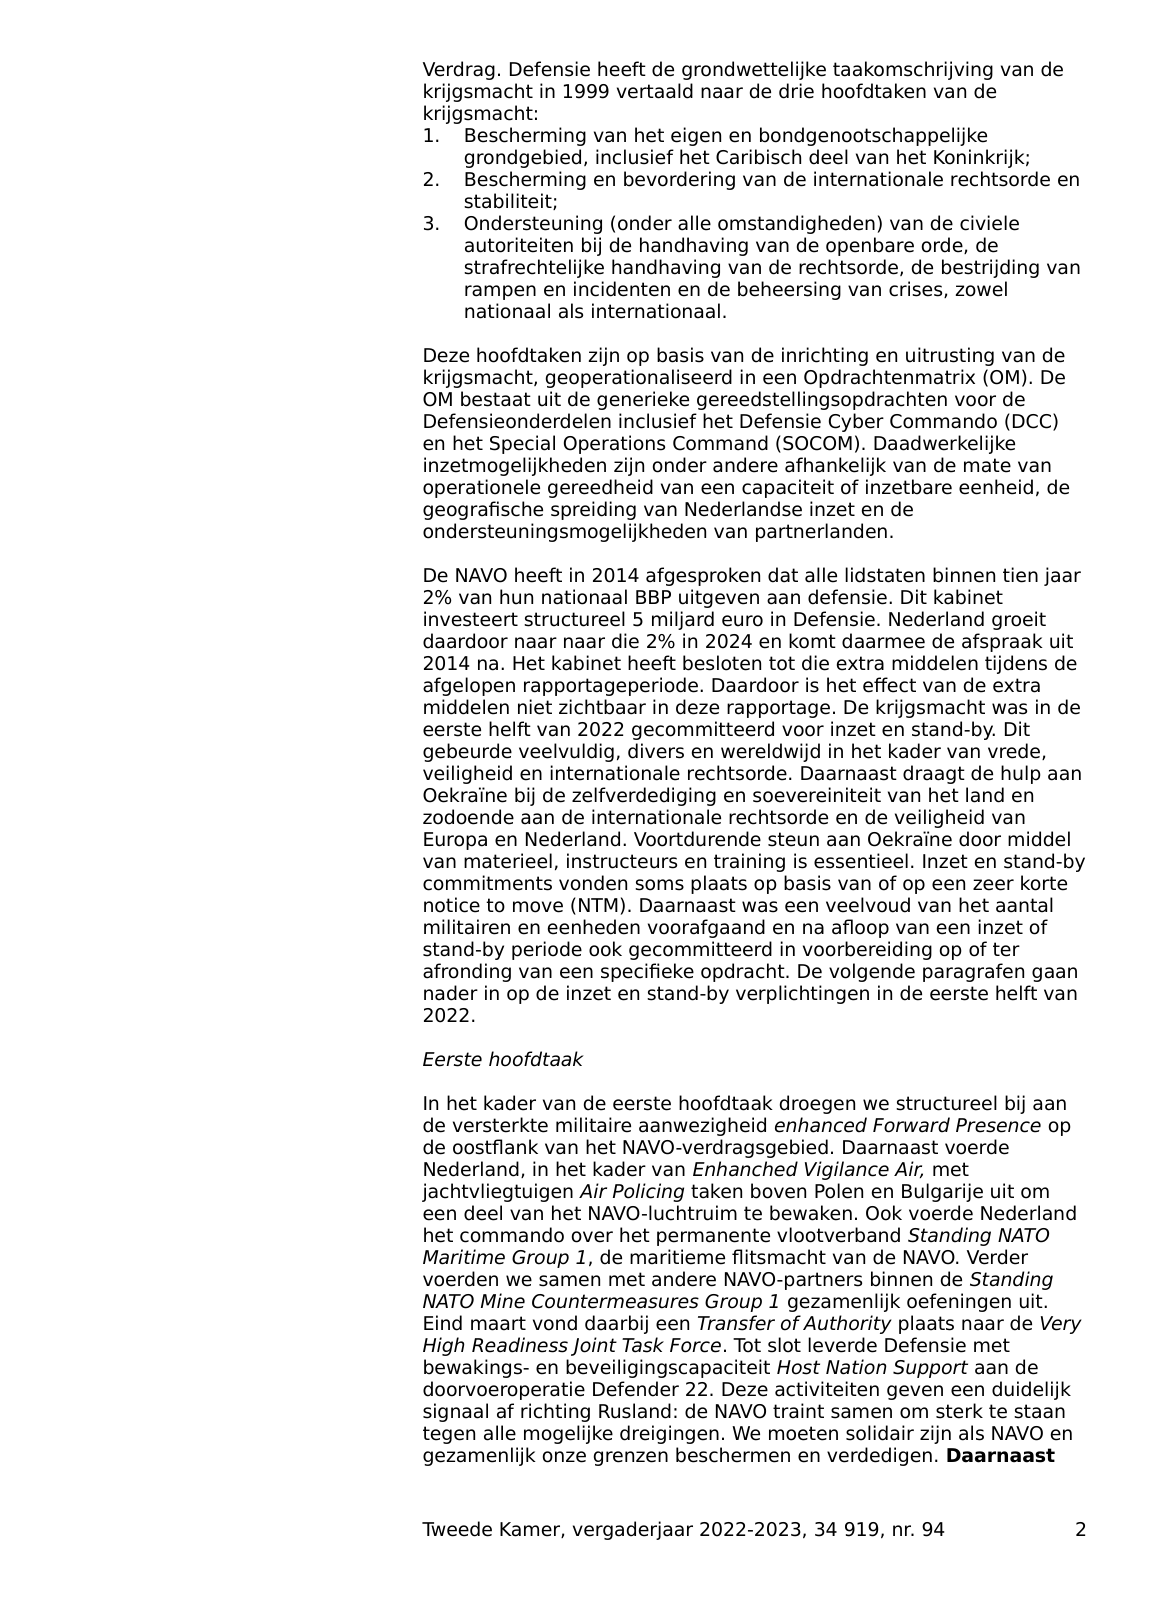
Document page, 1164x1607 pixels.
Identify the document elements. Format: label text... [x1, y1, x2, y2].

text 2. Bescherming en bevordering van de internationale rechtsorde en stabiliteit; [422, 169, 1087, 213]
text De NAVO heeft in 2014 afgesproken dat alle lidstaten binnen tien jaar 2% van hun nationaal BBP uitgeven aan defensie. Dit kabinet investeert structureel 5 miljard euro in Defensie. Nederland groeit daardoor naar naar die 2% in 2024 en komt daarmee de afspraak uit 2014 na. Het kabinet heeft besloten tot die extra middelen tijdens de afgelopen rapportageperiode. Daardoor is het effect van de extra middelen niet zichtbaar in deze rapportage. De krijgsmacht was in de eerste helft van 2022 gecommitteerd voor inzet en stand-by. Dit gebeurde veelvuldig, divers en wereldwijd in het kader van vrede, veiligheid en internationale rechtsorde. Daarnaast draagt de hulp aan Oekraïne bij de zelfverdediging en soevereiniteit van het land en zodoende aan de internationale rechtsorde en de veiligheid van Europa en Nederland. Voortdurende steun aan Oekraïne door middel van materieel, instructeurs en training is essentieel. Inzet en stand-by commitments vonden soms plaats op basis van of op een zeer korte notice to move (NTM). Daarnaast was een veelvoud van het aantal militairen en eenheden voorafgaand en na afloop van een inzet of stand-by periode ook gecommitteerd in voorbereiding op of ter afronding van een specifieke opdracht. De volgende paragrafen gaan nader in op de inzet en stand-by verplichtingen in de eerste helft van 2022. [422, 565, 1087, 1027]
text In het kader van de eerste hoofdtaak droegen we structureel bij aan de versterkte militaire aanwezigheid enhanced Forward Presence op de oostflank van het NAVO-verdragsgebied. Daarnaast voerde Nederland, in het kader van Enhanched Vigilance Air, met jachtvliegtuigen Air Policing taken boven Polen en Bulgarije uit om een deel van het NAVO-luchtruim te bewaken. Ook voerde Nederland het commando over het permanente vlootverband Standing NATO Maritime Group 1, de maritieme flitsmacht van de NAVO. Verder voerden we samen met andere NAVO-partners binnen de Standing NATO Mine Countermeasures Group 1 gezamenlijk oefeningen uit. Eind maart vond daarbij een Transfer of Authority plaats naar de Very High Readiness Joint Task Force. Tot slot leverde Defensie met bewakings- en beveiligingscapaciteit Host Nation Support aan de doorvoeroperatie Defender 22. Deze activiteiten geven een duidelijk signaal af richting Rusland: de NAVO traint samen om sterk te staan tegen alle mogelijke dreigingen. We moeten solidair zijn als NAVO en gezamenlijk onze grenzen beschermen en verdedigen. Daarnaast [422, 1093, 1087, 1467]
subtitle Eerste hoofdtaak [422, 1049, 1087, 1071]
text Deze hoofdtaken zijn op basis van de inrichting en uitrusting van de krijgsmacht, geoperationaliseerd in een Opdrachtenmatrix (OM). De OM bestaat uit de generieke gereedstellingsopdrachten voor de Defensieonderdelen inclusief het Defensie Cyber Commando (DCC) en het Special Operations Command (SOCOM). Daadwerkelijke inzetmogelijkheden zijn onder andere afhankelijk van de mate van operationele gereedheid van een capaciteit of inzetbare eenheid, de geografische spreiding van Nederlandse inzet en de ondersteuningsmogelijkheden van partnerlanden. [422, 345, 1087, 543]
text 3. Ondersteuning (onder alle omstandigheden) van de civiele autoriteiten bij de handhaving van de openbare orde, de strafrechtelijke handhaving van de rechtsorde, de bestrijding van rampen en incidenten en de beheersing van crises, zowel nationaal als internationaal. [422, 213, 1087, 323]
text Verdrag. Defensie heeft de grondwettelijke taakomschrijving van de krijgsmacht in 1999 vertaald naar de drie hoofdtaken van de krijgsmacht: [422, 59, 1087, 125]
text 1. Bescherming van het eigen en bondgenootschappelijke grondgebied, inclusief het Caribisch deel van het Koninkrijk; [422, 125, 1087, 169]
